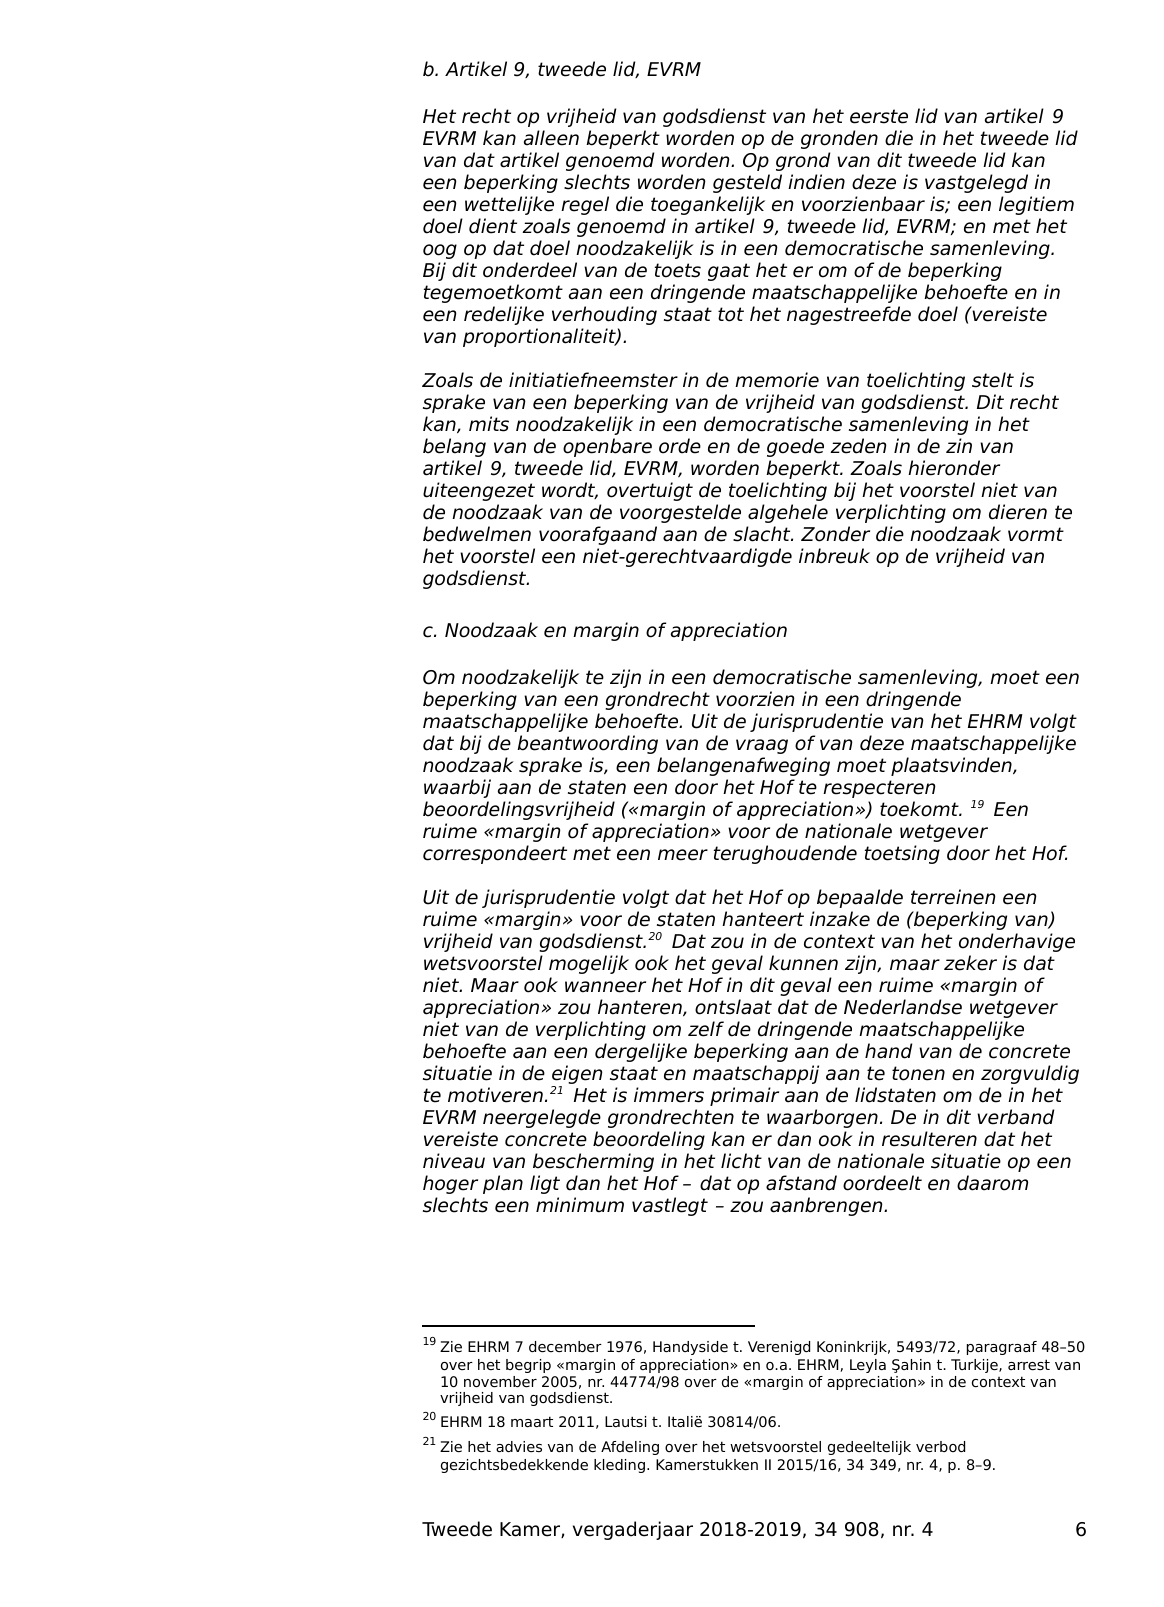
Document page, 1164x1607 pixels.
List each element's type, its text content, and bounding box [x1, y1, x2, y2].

subtitle b. Artikel 9, tweede lid, EVRM [422, 59, 1087, 81]
text Zoals de initiatiefneemster in de memorie van toelichting stelt is sprake van een beperking van de vrijheid van godsdienst. Dit recht kan, mits noodzakelijk in een democratische samenleving in het belang van de openbare orde en de goede zeden in de zin van artikel 9, tweede lid, EVRM, worden beperkt. Zoals hieronder uiteengezet wordt, overtuigt de toelichting bij het voorstel niet van de noodzaak van de voorgestelde algehele verplichting om dieren te bedwelmen voorafgaand aan de slacht. Zonder die noodzaak vormt het voorstel een niet-gerechtvaardigde inbreuk op de vrijheid van godsdienst. [422, 370, 1087, 590]
text Uit de jurisprudentie volgt dat het Hof op bepaalde terreinen een ruime «margin» voor de staten hanteert inzake de (beperking van) vrijheid van godsdienst. Dat zou in de context van het onderhavige wetsvoorstel mogelijk ook het geval kunnen zijn, maar zeker is dat niet. Maar ook wanneer het Hof in dit geval een ruime «margin of appreciation» zou hanteren, ontslaat dat de Nederlandse wetgever niet van de verplichting om zelf de dringende maatschappelijke behoefte aan een dergelijke beperking aan de hand van de concrete situatie in de eigen staat en maatschappij aan te tonen en zorgvuldig te motiveren. Het is immers primair aan de lidstaten om de in het EVRM neergelegde grondrechten te waarborgen. De in dit verband vereiste concrete beoordeling kan er dan ook in resulteren dat het niveau van bescherming in het licht van de nationale situatie op een hoger plan ligt dan het Hof – dat op afstand oordeelt en daarom slechts een minimum vastlegt – zou aanbrengen. [422, 887, 1087, 1216]
text Zie EHRM 7 december 1976, Handyside t. Verenigd Koninkrijk, 5493/72, paragraaf 48–50 over het begrip «margin of appreciation» en o.a. EHRM, Leyla Şahin t. Turkije, arrest van 10 november 2005, nr. 44774/98 over de «margin of appreciation» in de context van vrijheid van godsdienst. [422, 1335, 1087, 1407]
subtitle c. Noodzaak en margin of appreciation [422, 620, 1087, 642]
text Zie het advies van de Afdeling over het wetsvoorstel gedeeltelijk verbod gezichtsbedekkende kleding. Kamerstukken II 2015/16, 34 349, nr. 4, p. 8–9. [422, 1435, 1087, 1474]
text EHRM 18 maart 2011, Lautsi t. Italië 30814/06. [422, 1410, 1087, 1432]
text Het recht op vrijheid van godsdienst van het eerste lid van artikel 9 EVRM kan alleen beperkt worden op de gronden die in het tweede lid van dat artikel genoemd worden. Op grond van dit tweede lid kan een beperking slechts worden gesteld indien deze is vastgelegd in een wettelijke regel die toegankelijk en voorzienbaar is; een legitiem doel dient zoals genoemd in artikel 9, tweede lid, EVRM; en met het oog op dat doel noodzakelijk is in een democratische samenleving. Bij dit onderdeel van de toets gaat het er om of de beperking tegemoetkomt aan een dringende maatschappelijke behoefte en in een redelijke verhouding staat tot het nagestreefde doel (vereiste van proportionaliteit). [422, 106, 1087, 348]
text Om noodzakelijk te zijn in een democratische samenleving, moet een beperking van een grondrecht voorzien in een dringende maatschappelijke behoefte. Uit de jurisprudentie van het EHRM volgt dat bij de beantwoording van de vraag of van deze maatschappelijke noodzaak sprake is, een belangenafweging moet plaatsvinden, waarbij aan de staten een door het Hof te respecteren beoordelingsvrijheid («margin of appreciation») toekomt. Een ruime «margin of appreciation» voor de nationale wetgever correspondeert met een meer terughoudende toetsing door het Hof. [422, 667, 1087, 864]
